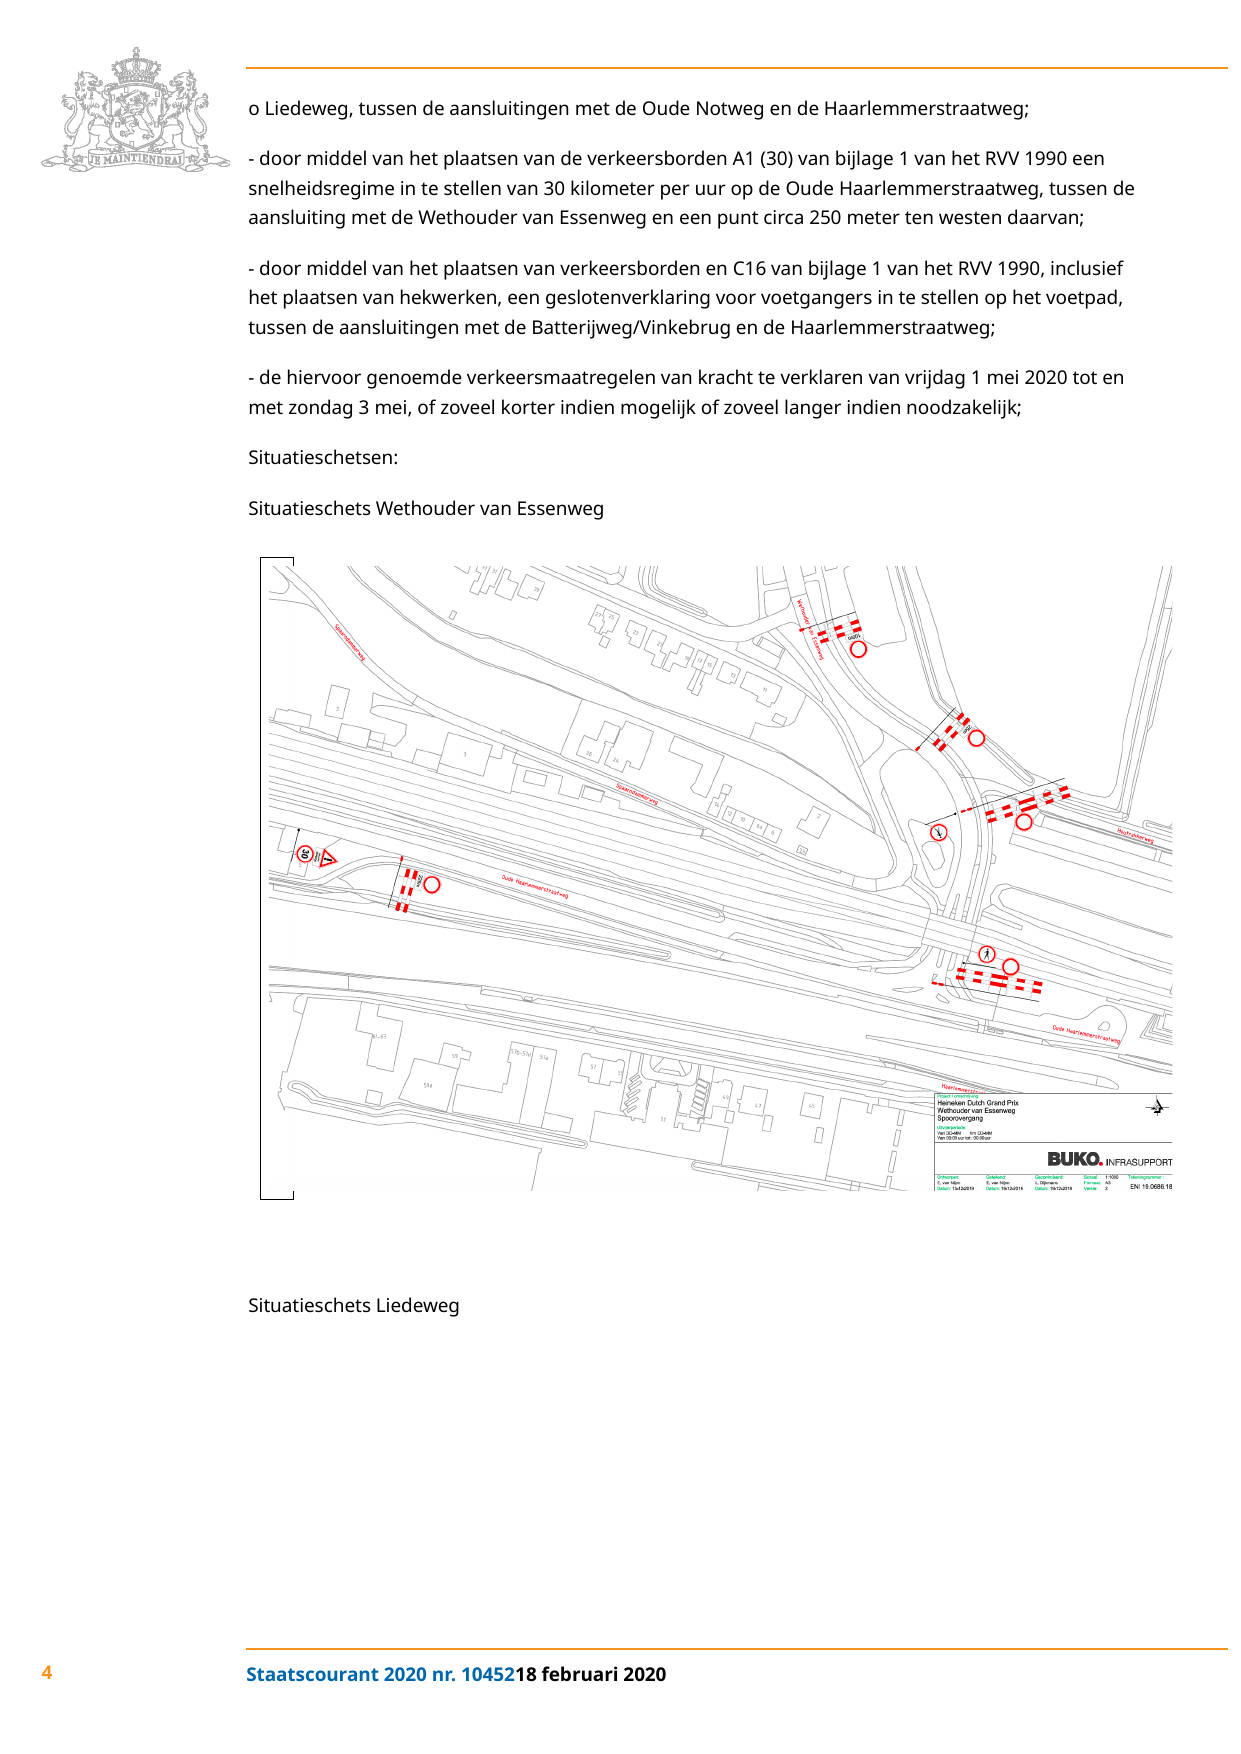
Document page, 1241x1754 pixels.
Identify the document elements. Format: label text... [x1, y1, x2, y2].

text - door middel van het plaatsen van verkeersborden en C16 van bijlage 1 van het RVV 1990, inclusief het plaatsen van hekwerken, een geslotenverklaring voor voetgangers in te stellen op het voetpad, tussen de aansluitingen met de Batterijweg/Vinkebrug en de Haarlemmerstraatweg; [248, 255, 1152, 340]
text - door middel van het plaatsen van de verkeersborden A1 (30) van bijlage 1 van het RVV 1990 een snelheidsregime in te stellen van 30 kilometer per uur op de Oude Haarlemmerstraatweg, tussen de aansluiting met de Wethouder van Essenweg en een punt circa 250 meter ten westen daarvan; [248, 145, 1152, 230]
text - de hiervoor genoemde verkeersmaatregelen van kracht te verklaren van vrijdag 1 mei 2020 tot en met zondag 3 mei, of zoveel korter indien mogelijk of zoveel langer indien noodzakelijk; [248, 364, 1152, 420]
picture [41, 47, 231, 172]
text Situatieschets Wethouder van Essenweg [248, 495, 1152, 521]
text Situatieschetsen: [248, 444, 1152, 470]
picture [268, 566, 1173, 1191]
text o Liedeweg, tussen de aansluitingen met de Oude Notweg en de Haarlemmerstraatweg; [248, 95, 1152, 121]
text Situatieschets Liedeweg [248, 1292, 1152, 1318]
